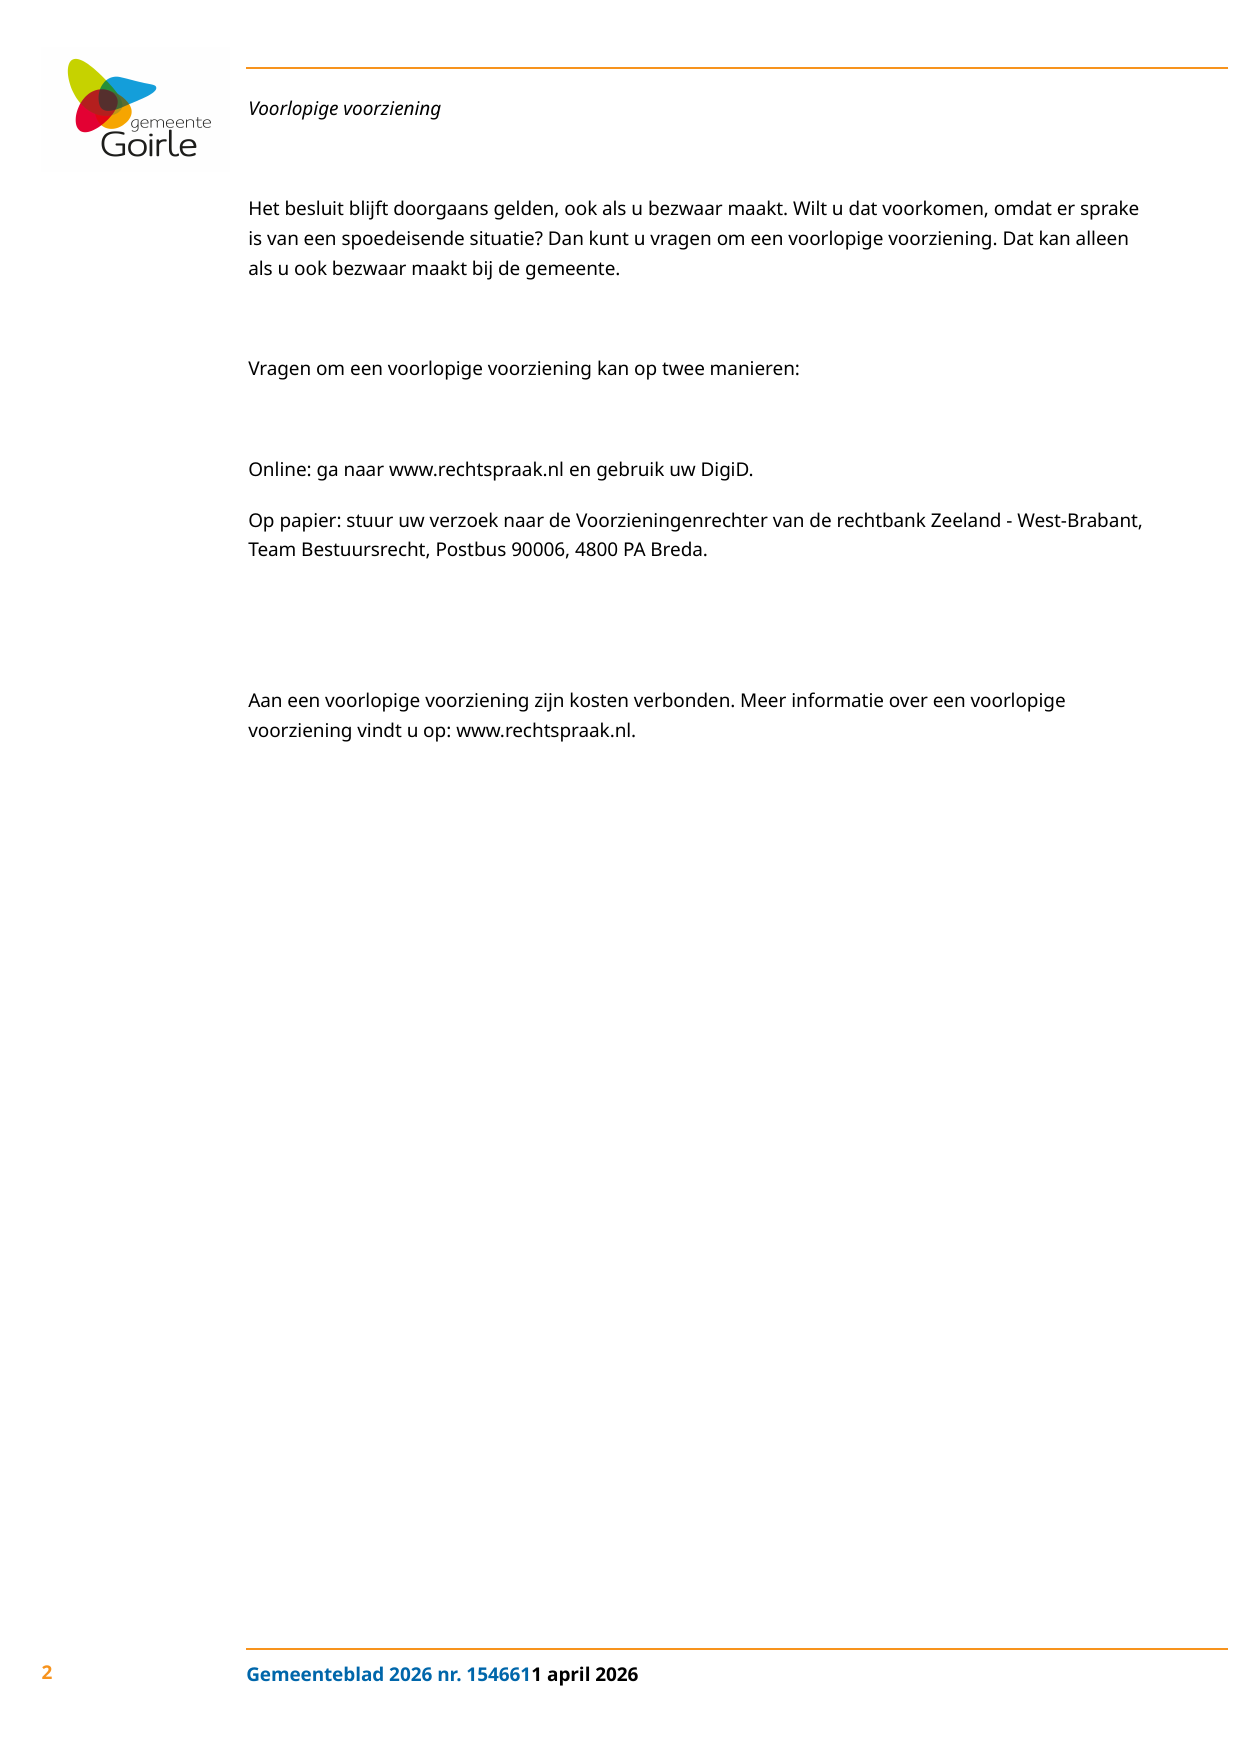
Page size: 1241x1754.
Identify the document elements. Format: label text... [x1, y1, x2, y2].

text Vragen om een voorlopige voorziening kan op twee manieren: [248, 356, 1152, 381]
text Voorlopige voorziening [248, 95, 1152, 121]
text Op papier: stuur uw verzoek naar de Voorzieningenrechter van de rechtbank Zeeland - West-Brabant, Team Bestuursrecht, Postbus 90006, 4800 PA Breda. [248, 507, 1152, 562]
text Het besluit blijft doorgaans gelden, ook als u bezwaar maakt. Wilt u dat voorkomen, omdat er sprake is van een spoedeisende situatie? Dan kunt u vragen om een voorlopige voorziening. Dat kan alleen als u ook bezwaar maakt bij de gemeente. [248, 196, 1152, 281]
picture [41, 47, 231, 172]
text Online: ga naar www.rechtspraak.nl en gebruik uw DigiD. [248, 456, 1152, 482]
text Aan een voorlopige voorziening zijn kosten verbonden. Meer informatie over een voorlopige voorziening vindt u op: www.rechtspraak.nl. [248, 688, 1152, 743]
